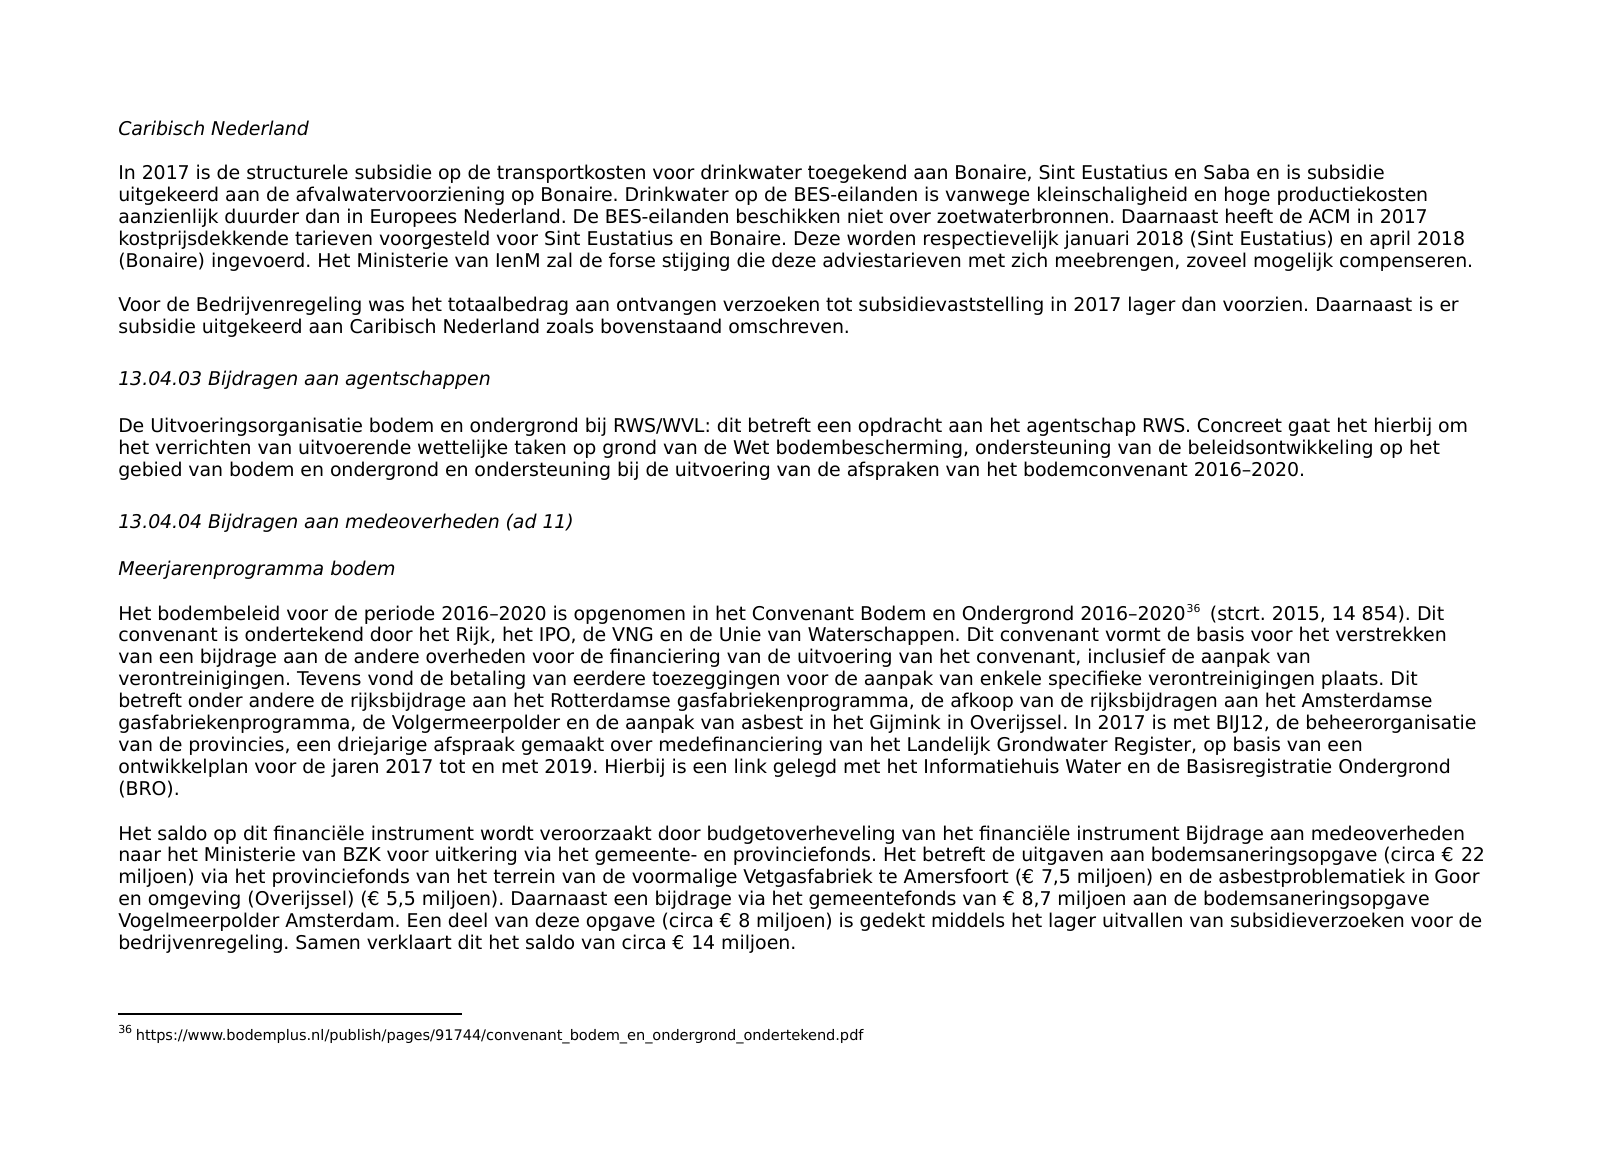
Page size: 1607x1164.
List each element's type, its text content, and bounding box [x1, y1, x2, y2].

subtitle 13.04.04 Bijdragen aan medeoverheden (ad 11) [118, 511, 1488, 533]
text Het bodembeleid voor de periode 2016–2020 is opgenomen in het Convenant Bodem en Ondergrond 2016–2020 (stcrt. 2015, 14 854). Dit convenant is ondertekend door het Rijk, het IPO, de VNG en de Unie van Waterschappen. Dit convenant vormt de basis voor het verstrekken van een bijdrage aan de andere overheden voor de financiering van de uitvoering van het convenant, inclusief de aanpak van verontreinigingen. Tevens vond de betaling van eerdere toezeggingen voor de aanpak van enkele specifieke verontreinigingen plaats. Dit betreft onder andere de rijksbijdrage aan het Rotterdamse gasfabriekenprogramma, de afkoop van de rijksbijdragen aan het Amsterdamse gasfabriekenprogramma, de Volgermeerpolder en de aanpak van asbest in het Gijmink in Overijssel. In 2017 is met BIJ12, de beheerorganisatie van de provincies, een driejarige afspraak gemaakt over medefinanciering van het Landelijk Grondwater Register, op basis van een ontwikkelplan voor de jaren 2017 tot en met 2019. Hierbij is een link gelegd met het Informatiehuis Water en de Basisregistratie Ondergrond (BRO). [118, 602, 1488, 800]
text Voor de Bedrijvenregeling was het totaalbedrag aan ontvangen verzoeken tot subsidievaststelling in 2017 lager dan voorzien. Daarnaast is er subsidie uitgekeerd aan Caribisch Nederland zoals bovenstaand omschreven. [118, 294, 1488, 338]
text In 2017 is de structurele subsidie op de transportkosten voor drinkwater toegekend aan Bonaire, Sint Eustatius en Saba en is subsidie uitgekeerd aan de afvalwatervoorziening op Bonaire. Drinkwater op de BES-eilanden is vanwege kleinschaligheid en hoge productiekosten aanzienlijk duurder dan in Europees Nederland. De BES-eilanden beschikken niet over zoetwaterbronnen. Daarnaast heeft de ACM in 2017 kostprijsdekkende tarieven voorgesteld voor Sint Eustatius en Bonaire. Deze worden respectievelijk januari 2018 (Sint Eustatius) en april 2018 (Bonaire) ingevoerd. Het Ministerie van IenM zal de forse stijging die deze adviestarieven met zich meebrengen, zoveel mogelijk compenseren. [118, 162, 1488, 272]
subtitle Caribisch Nederland [118, 118, 1488, 140]
text Het saldo op dit financiële instrument wordt veroorzaakt door budgetoverheveling van het financiële instrument Bijdrage aan medeoverheden naar het Ministerie van BZK voor uitkering via het gemeente- en provinciefonds. Het betreft de uitgaven aan bodemsaneringsopgave (circa € 22 miljoen) via het provinciefonds van het terrein van de voormalige Vetgasfabriek te Amersfoort (€ 7,5 miljoen) en de asbestproblematiek in Goor en omgeving (Overijssel) (€ 5,5 miljoen). Daarnaast een bijdrage via het gemeentefonds van € 8,7 miljoen aan de bodemsaneringsopgave Vogelmeerpolder Amsterdam. Een deel van deze opgave (circa € 8 miljoen) is gedekt middels het lager uitvallen van subsidieverzoeken voor de bedrijvenregeling. Samen verklaart dit het saldo van circa € 14 miljoen. [118, 822, 1488, 954]
subtitle 13.04.03 Bijdragen aan agentschappen [118, 368, 1488, 390]
text https://www.bodemplus.nl/publish/pages/91744/convenant_bodem_en_ondergrond_ondertekend.pdf [118, 1023, 1488, 1045]
text De Uitvoeringsorganisatie bodem en ondergrond bij RWS/WVL: dit betreft een opdracht aan het agentschap RWS. Concreet gaat het hierbij om het verrichten van uitvoerende wettelijke taken op grond van de Wet bodembescherming, ondersteuning van de beleidsontwikkeling op het gebied van bodem en ondergrond en ondersteuning bij de uitvoering van de afspraken van het bodemconvenant 2016–2020. [118, 415, 1488, 481]
subtitle Meerjarenprogramma bodem [118, 558, 1488, 580]
